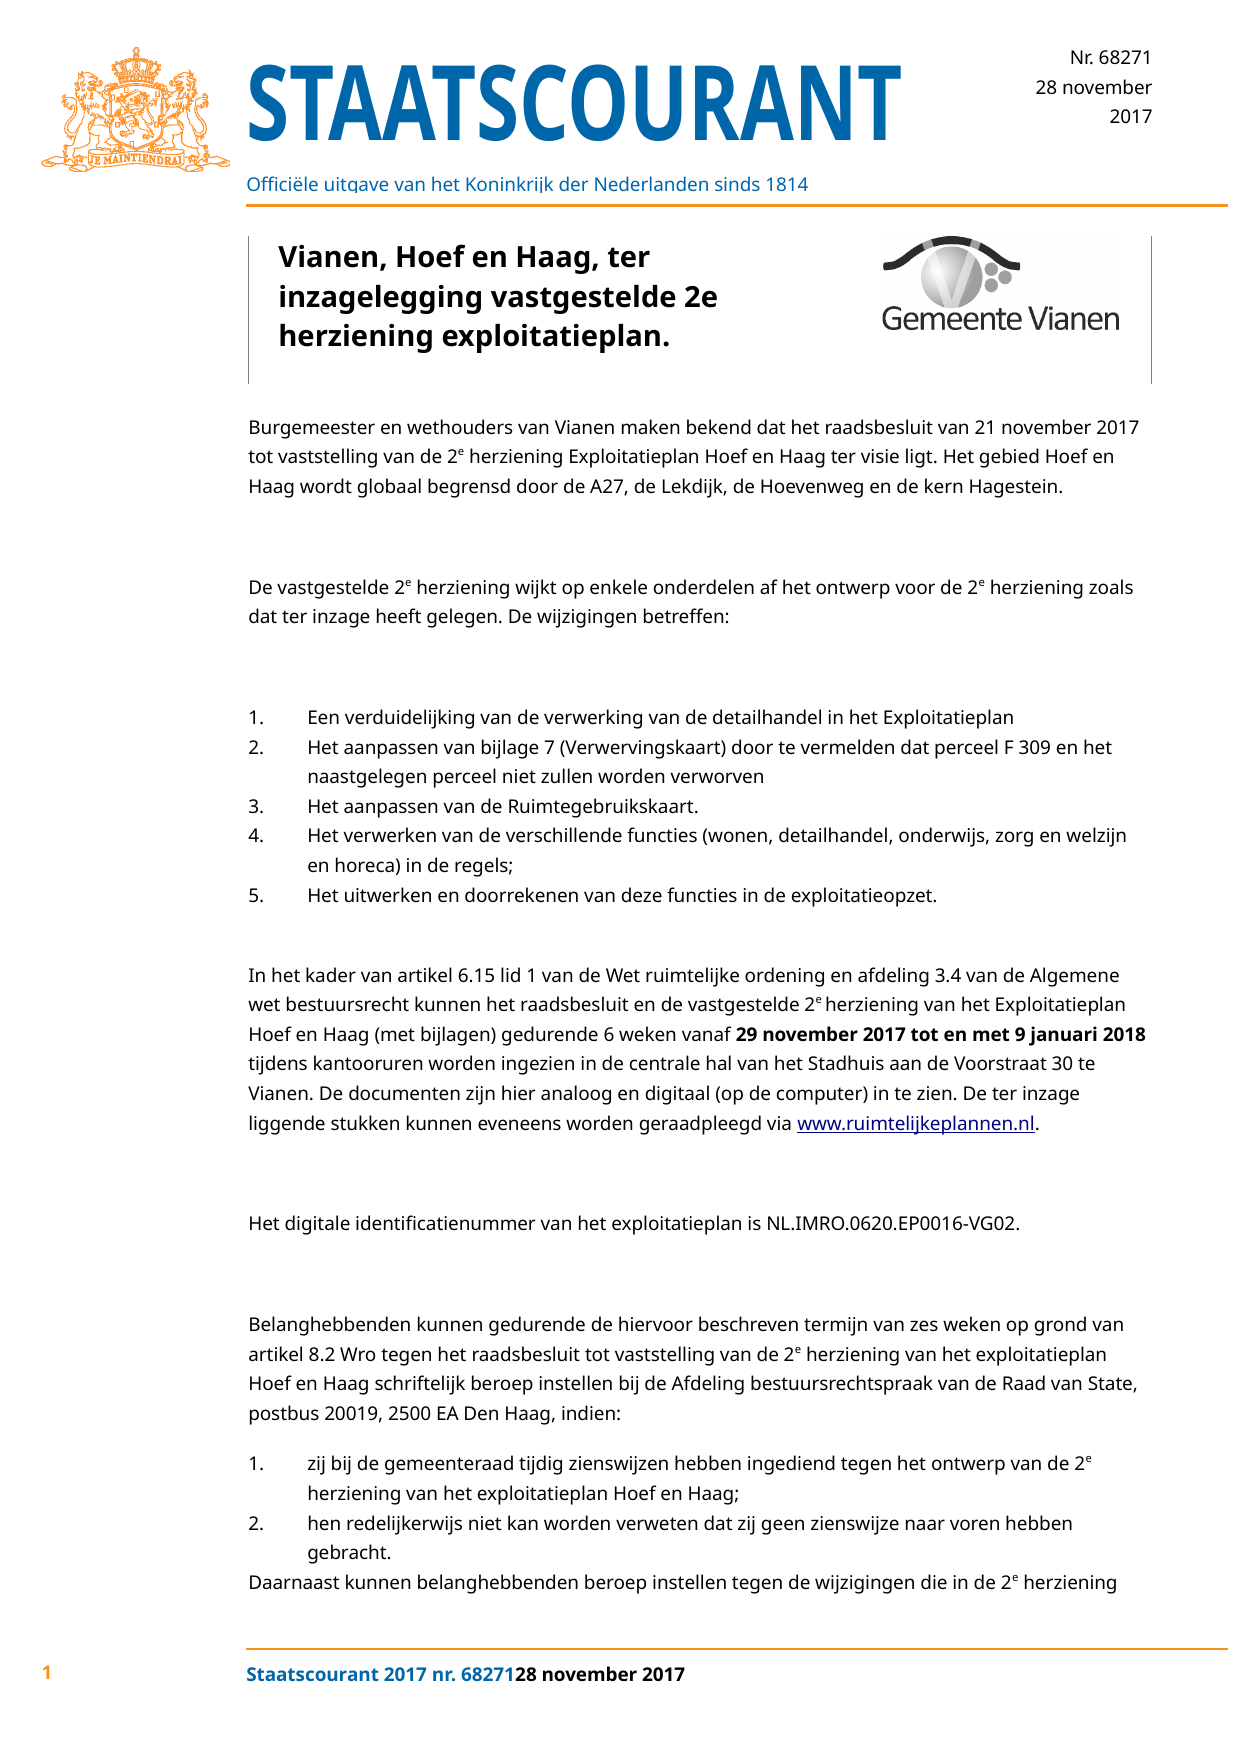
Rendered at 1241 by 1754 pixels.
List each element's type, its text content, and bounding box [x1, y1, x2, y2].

list hen redelijkerwijs niet kan worden verweten dat zij geen zienswijze naar voren hebben gebracht. [248, 1510, 1152, 1565]
text Daarnaast kunnen belanghebbenden beroep instellen tegen de wijzigingen die in de 2e herziening [248, 1569, 1152, 1595]
list zij bij de gemeenteraad tijdig zienswijzen hebben ingediend tegen het ontwerp van de 2e herziening van het exploitatieplan Hoef en Haag; [248, 1451, 1152, 1506]
text Burgemeester en wethouders van Vianen maken bekend dat het raadsbesluit van 21 november 2017 tot vaststelling van de 2e herziening Exploitatieplan Hoef en Haag ter visie ligt. Het gebied Hoef en Haag wordt globaal begrensd door de A27, de Lekdijk, de Hoevenweg en de kern Hagestein. [248, 414, 1152, 499]
list Het aanpassen van de Ruimtegebruikskaart. [248, 793, 1152, 819]
text De vastgestelde 2e herziening wijkt op enkele onderdelen af het ontwerp voor de 2e herziening zoals dat ter inzage heeft gelegen. De wijzigingen betreffen: [248, 574, 1152, 629]
table_header [1119, 236, 1151, 329]
table_header Vianen, Hoef en Haag, ter inzagelegging vastgestelde 2e herziening exploitatieplan. [249, 236, 850, 384]
picture [882, 236, 1119, 330]
text In het kader van artikel 6.15 lid 1 van de Wet ruimtelijke ordening en afdeling 3.4 van de Algemene wet bestuursrecht kunnen het raadsbesluit en de vastgestelde 2e herziening van het Exploitatieplan Hoef en Haag (met bijlagen) gedurende 6 weken vanaf 29 november 2017 tot en met 9 januari 2018 tijdens kantooruren worden ingezien in de centrale hal van het Stadhuis aan de Voorstraat 30 te Vianen. De documenten zijn hier analoog en digitaal (op de computer) in te zien. De ter inzage liggende stukken kunnen eveneens worden geraadpleegd via www.ruimtelijkeplannen.nl. [248, 962, 1152, 1136]
list Een verduidelijking van de verwerking van de detailhandel in het Exploitatieplan [248, 704, 1152, 730]
text Het digitale identificatienummer van het exploitatieplan is NL.IMRO.0620.EP0016-VG02. [248, 1211, 1152, 1236]
table_header [850, 330, 1151, 384]
text Belanghebbenden kunnen gedurende de hiervoor beschreven termijn van zes weken op grond van artikel 8.2 Wro tegen het raadsbesluit tot vaststelling van de 2e herziening van het exploitatieplan Hoef en Haag schriftelijk beroep instellen bij de Afdeling bestuursrechtspraak van de Raad van State, postbus 20019, 2500 EA Den Haag, indien: [248, 1311, 1152, 1426]
table_header [850, 236, 882, 329]
list Het verwerken van de verschillende functies (wonen, detailhandel, onderwijs, zorg en welzijn en horeca) in de regels; [248, 823, 1152, 878]
list Het aanpassen van bijlage 7 (Verwervingskaart) door te vermelden dat perceel F 309 en het naastgelegen perceel niet zullen worden verworven [248, 734, 1152, 789]
list Het uitwerken en doorrekenen van deze functies in de exploitatieopzet. [248, 882, 1152, 908]
picture [41, 47, 231, 172]
